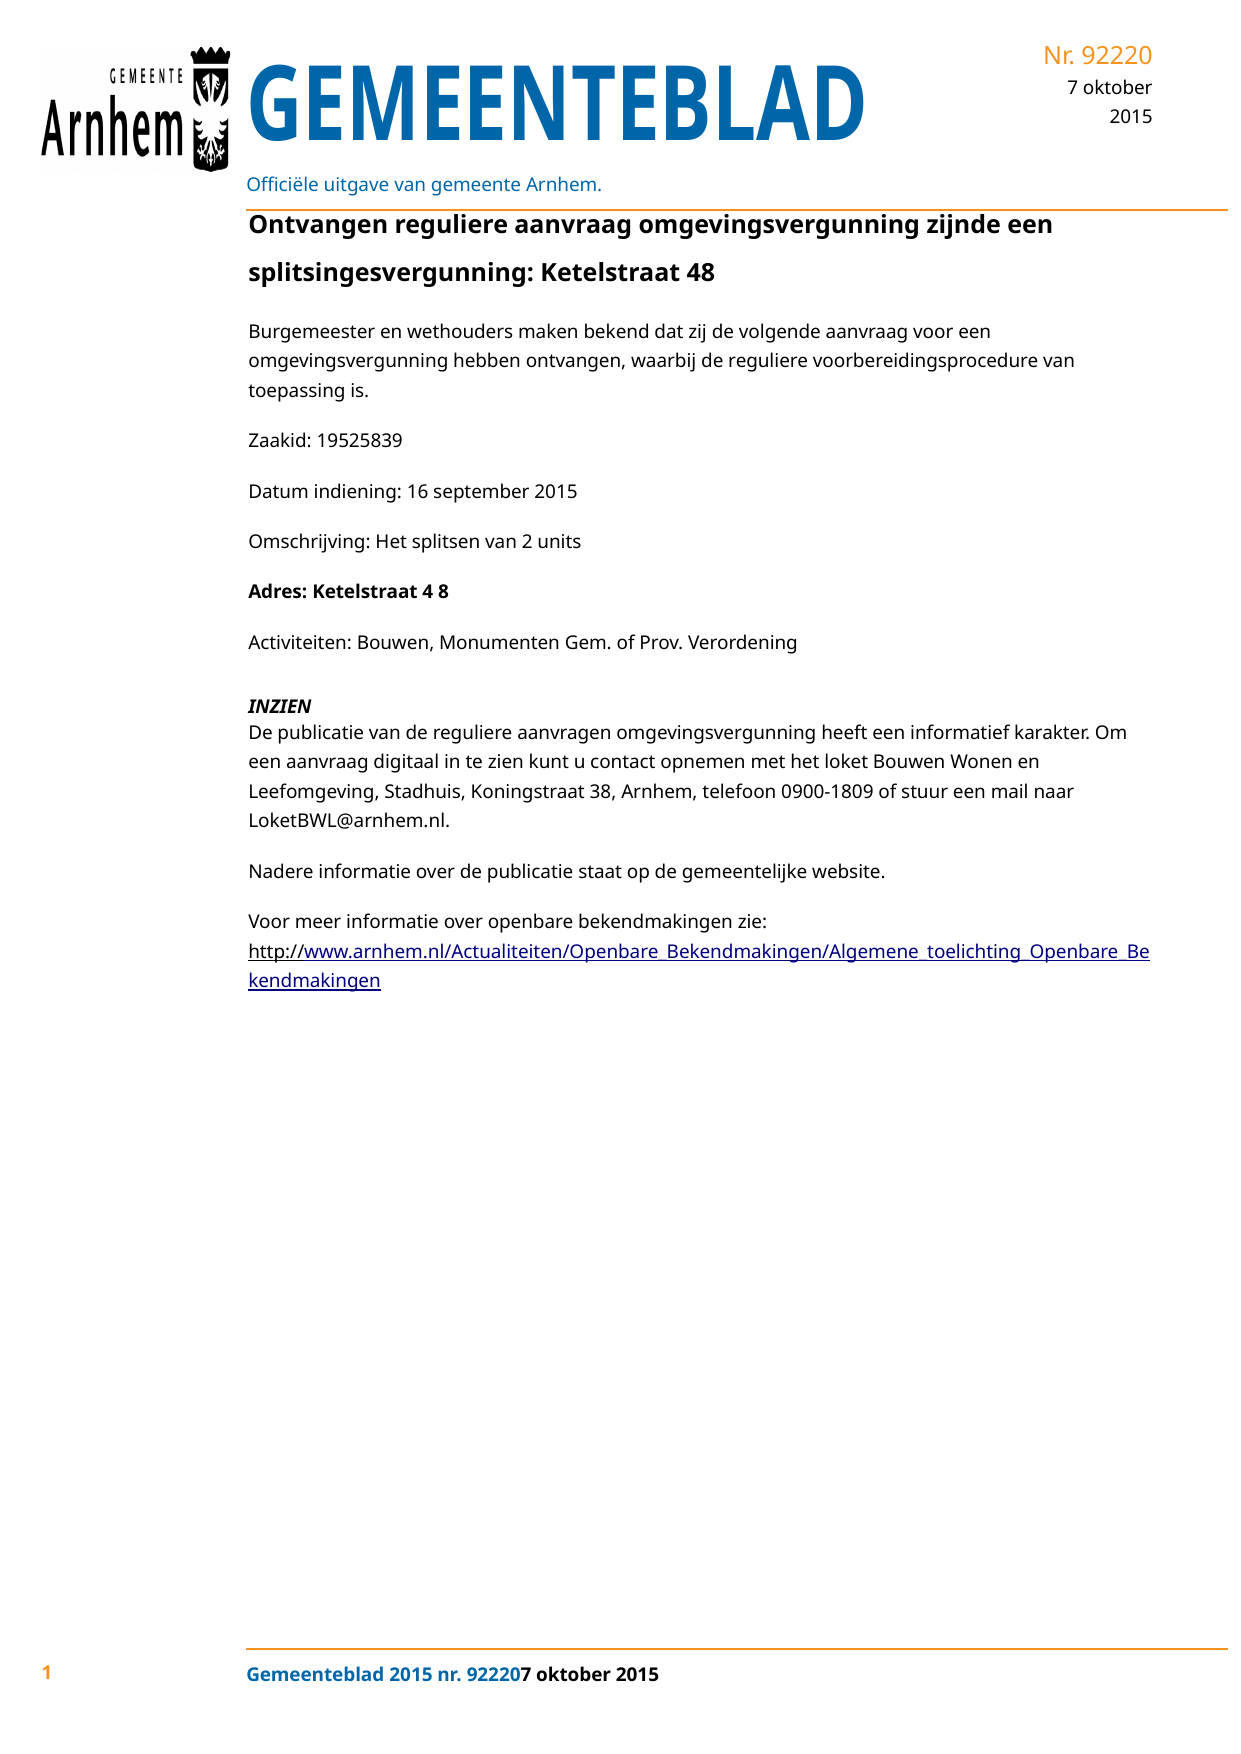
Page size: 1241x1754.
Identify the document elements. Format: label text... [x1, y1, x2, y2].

picture [41, 47, 231, 172]
text Datum indiening: 16 september 2015 [248, 478, 1152, 504]
text Omschrijving: Het splitsen van 2 units [248, 528, 1152, 554]
text Nadere informatie over de publicatie staat op de gemeentelijke website. [248, 858, 1152, 884]
text Voor meer informatie over openbare bekendmakingen zie: http://www.arnhem.nl/Actualiteiten/Openbare_Bekendmakingen/Algemene_toelichting_Openbare_Bekendmakingen [248, 908, 1152, 993]
text INZIEN [248, 693, 1152, 719]
text Burgemeester en wethouders maken bekend dat zij de volgende aanvraag voor een omgevingsvergunning hebben ontvangen, waarbij de reguliere voorbereidingsprocedure van toepassing is. [248, 318, 1152, 403]
text Ontvangen reguliere aanvraag omgevingsvergunning zijnde een splitsingesvergunning: Ketelstraat 48 [248, 211, 1152, 288]
text Adres: Ketelstraat 4 8 [248, 579, 1152, 604]
text Zaakid: 19525839 [248, 427, 1152, 453]
text Activiteiten: Bouwen, Monumenten Gem. of Prov. Verordening [248, 629, 1152, 655]
text De publicatie van de reguliere aanvragen omgevingsvergunning heeft een informatief karakter. Om een aanvraag digitaal in te zien kunt u contact opnemen met het loket Bouwen Wonen en Leefomgeving, Stadhuis, Koningstraat 38, Arnhem, telefoon 0900-1809 of stuur een mail naar LoketBWL@arnhem.nl. [248, 719, 1152, 833]
